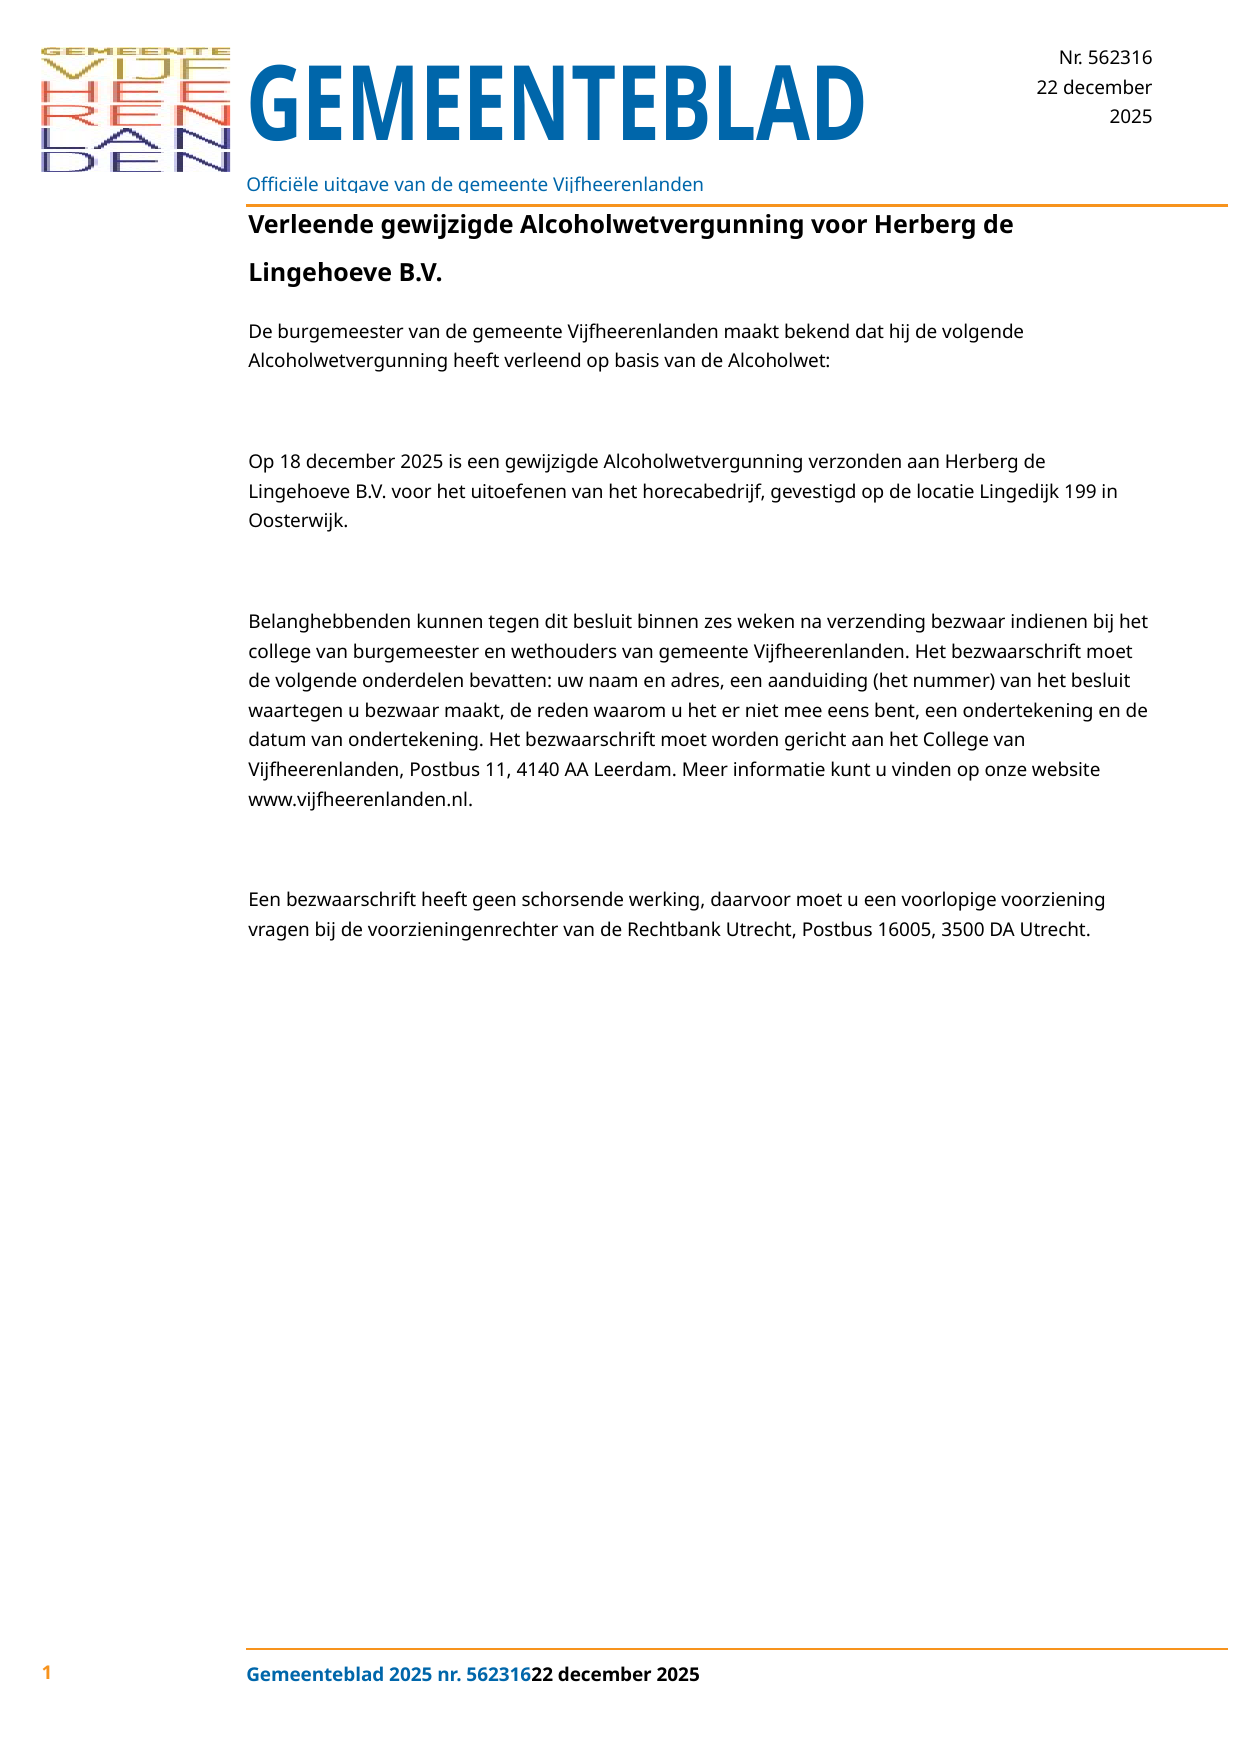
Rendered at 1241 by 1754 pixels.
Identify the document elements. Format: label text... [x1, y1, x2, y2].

text Belanghebbenden kunnen tegen dit besluit binnen zes weken na verzending bezwaar indienen bij het college van burgemeester en wethouders van gemeente Vijfheerenlanden. Het bezwaarschrift moet de volgende onderdelen bevatten: uw naam en adres, een aanduiding (het nummer) van het besluit waartegen u bezwaar maakt, de reden waarom u het er niet mee eens bent, een ondertekening en de datum van ondertekening. Het bezwaarschrift moet worden gericht aan het College van Vijfheerenlanden, Postbus 11, 4140 AA Leerdam. Meer informatie kunt u vinden op onze website www.vijfheerenlanden.nl. [248, 608, 1152, 812]
text Op 18 december 2025 is een gewijzigde Alcoholwetvergunning verzonden aan Herberg de Lingehoeve B.V. voor het uitoefenen van het horecabedrijf, gevestigd op de locatie Lingedijk 199 in Oosterwijk. [248, 448, 1152, 533]
text Verleende gewijzigde Alcoholwetvergunning voor Herberg de Lingehoeve B.V. [248, 207, 1152, 288]
text Een bezwaarschrift heeft geen schorsende werking, daarvoor moet u een voorlopige voorziening vragen bij de voorzieningenrechter van de Rechtbank Utrecht, Postbus 16005, 3500 DA Utrecht. [248, 887, 1152, 942]
text De burgemeester van de gemeente Vijfheerenlanden maakt bekend dat hij de volgende Alcoholwetvergunning heeft verleend op basis van de Alcoholwet: [248, 318, 1152, 373]
picture [41, 47, 231, 172]
